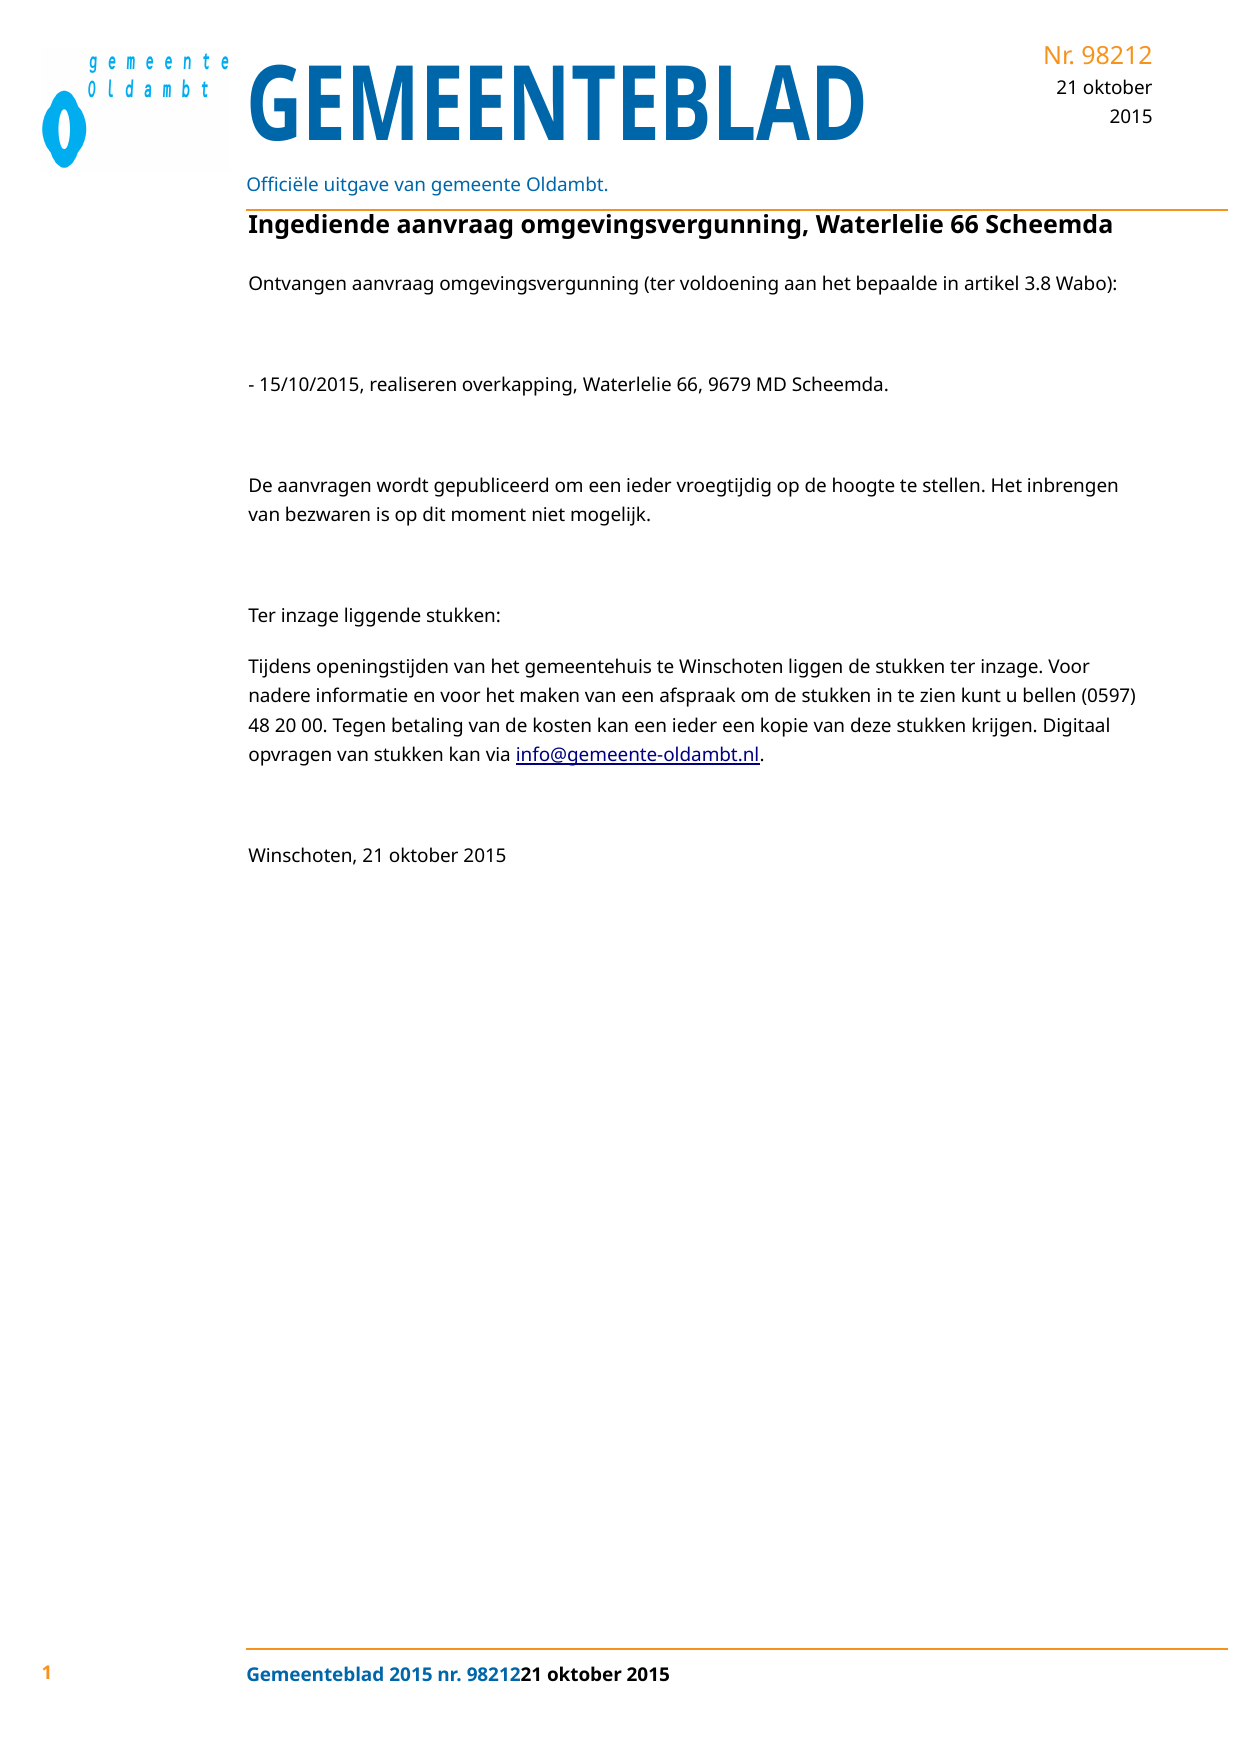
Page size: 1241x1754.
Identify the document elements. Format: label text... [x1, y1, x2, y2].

text Winschoten, 21 oktober 2015 [248, 842, 1152, 868]
picture [41, 47, 231, 172]
text Ter inzage liggende stukken: [248, 602, 1152, 628]
text De aanvragen wordt gepubliceerd om een ieder vroegtijdig op de hoogte te stellen. Het inbrengen van bezwaren is op dit moment niet mogelijk. [248, 472, 1152, 527]
text Tijdens openingstijden van het gemeentehuis te Winschoten liggen de stukken ter inzage. Voor nadere informatie en voor het maken van een afspraak om de stukken in te zien kunt u bellen (0597) 48 20 00. Tegen betaling van de kosten kan een ieder een kopie van deze stukken krijgen. Digitaal opvragen van stukken kan via info@gemeente-oldambt.nl. [248, 653, 1152, 767]
text Ingediende aanvraag omgevingsvergunning, Waterlelie 66 Scheemda [248, 211, 1152, 241]
text Ontvangen aanvraag omgevingsvergunning (ter voldoening aan het bepaalde in artikel 3.8 Wabo): [248, 270, 1152, 296]
text - 15/10/2015, realiseren overkapping, Waterlelie 66, 9679 MD Scheemda. [248, 371, 1152, 397]
